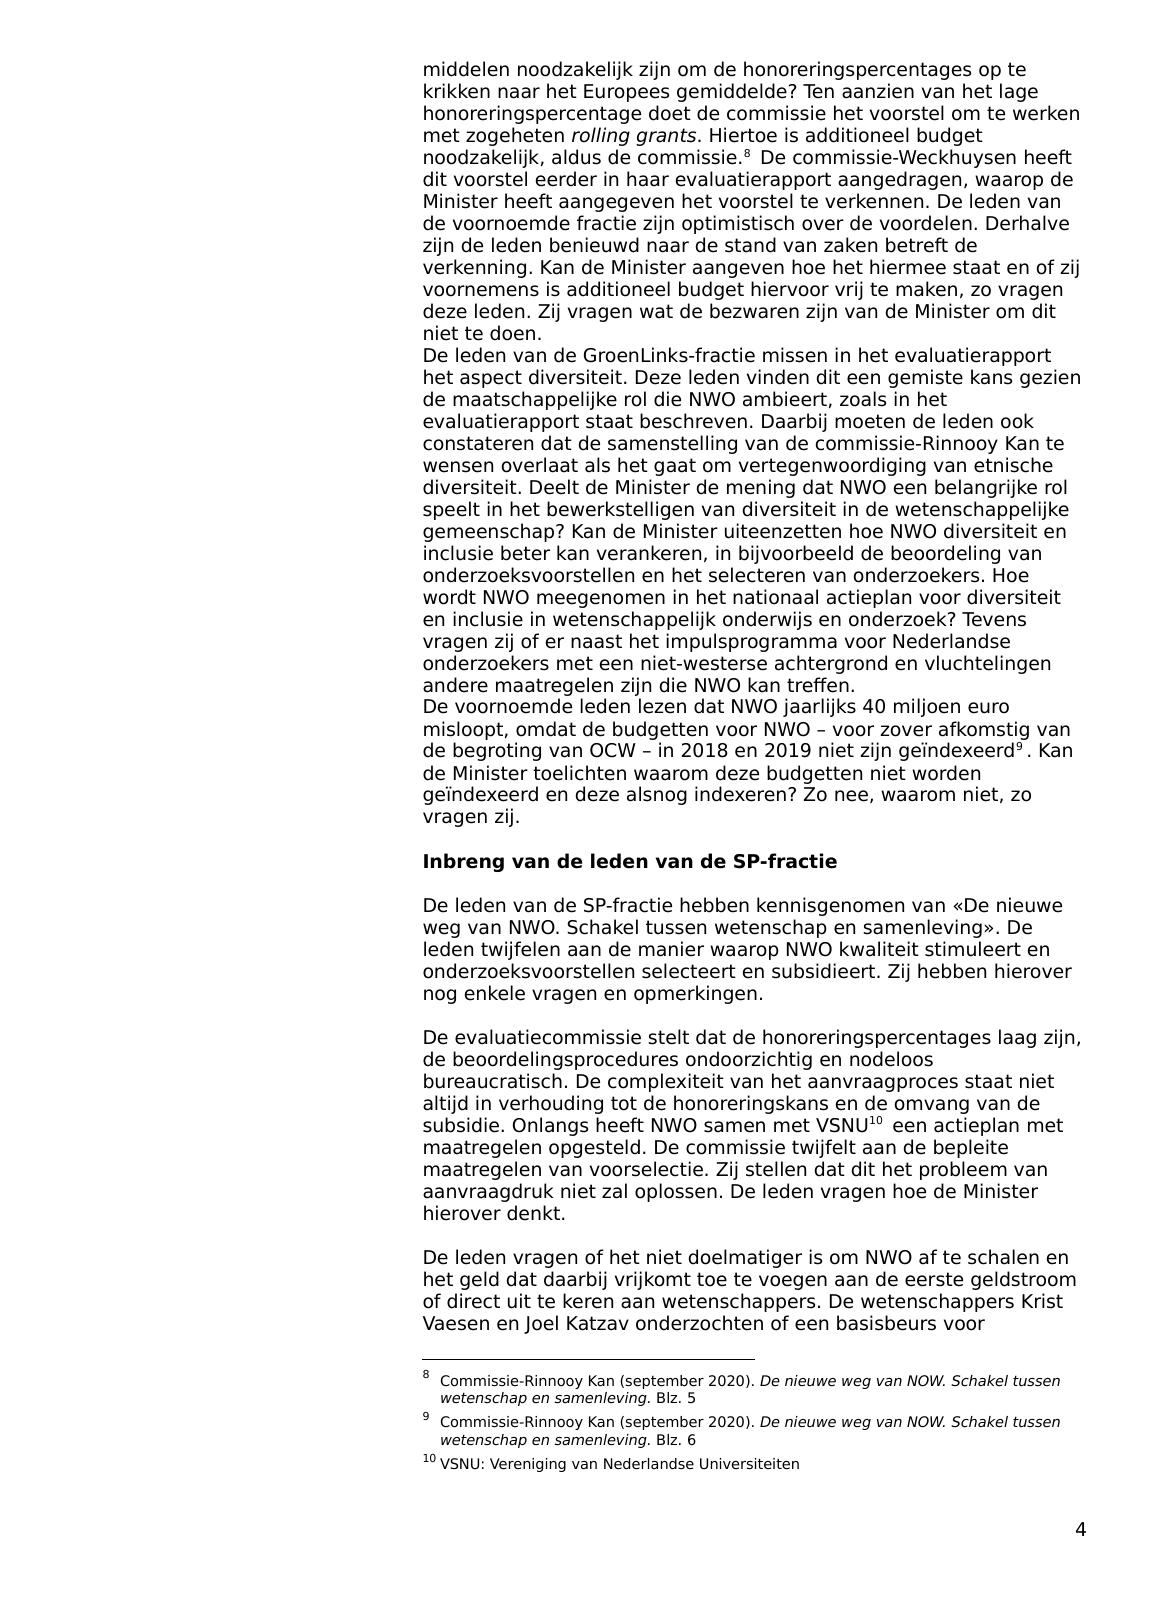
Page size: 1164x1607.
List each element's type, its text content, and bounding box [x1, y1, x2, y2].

text Commissie-Rinnooy Kan (september 2020). De nieuwe weg van NOW. Schakel tussen wetenschap en samenleving. Blz. 5 [422, 1368, 1087, 1407]
text De leden van de GroenLinks-fractie missen in het evaluatierapport het aspect diversiteit. Deze leden vinden dit een gemiste kans gezien de maatschappelijke rol die NWO ambieert, zoals in het evaluatierapport staat beschreven. Daarbij moeten de leden ook constateren dat de samenstelling van de commissie-Rinnooy Kan te wensen overlaat als het gaat om vertegenwoordiging van etnische diversiteit. Deelt de Minister de mening dat NWO een belangrijke rol speelt in het bewerkstelligen van diversiteit in de wetenschappelijke gemeenschap? Kan de Minister uiteenzetten hoe NWO diversiteit en inclusie beter kan verankeren, in bijvoorbeeld de beoordeling van onderzoeksvoorstellen en het selecteren van onderzoekers. Hoe wordt NWO meegenomen in het nationaal actieplan voor diversiteit en inclusie in wetenschappelijk onderwijs en onderzoek? Tevens vragen zij of er naast het impulsprogramma voor Nederlandse onderzoekers met een niet-westerse achtergrond en vluchtelingen andere maatregelen zijn die NWO kan treffen. [422, 345, 1087, 696]
subtitle Inbreng van de leden van de SP-fractie [422, 851, 1087, 872]
text De voornoemde leden lezen dat NWO jaarlijks 40 miljoen euro misloopt, omdat de budgetten voor NWO – voor zover afkomstig van de begroting van OCW – in 2018 en 2019 niet zijn geïndexeerd. Kan de Minister toelichten waarom deze budgetten niet worden geïndexeerd en deze alsnog indexeren? Zo nee, waarom niet, zo vragen zij. [422, 696, 1087, 828]
text Commissie-Rinnooy Kan (september 2020). De nieuwe weg van NOW. Schakel tussen wetenschap en samenleving. Blz. 6 [422, 1410, 1087, 1449]
text VSNU: Vereniging van Nederlandse Universiteiten [422, 1452, 1087, 1474]
text middelen noodzakelijk zijn om de honoreringspercentages op te krikken naar het Europees gemiddelde? Ten aanzien van het lage honoreringspercentage doet de commissie het voorstel om te werken met zogeheten rolling grants. Hiertoe is additioneel budget noodzakelijk, aldus de commissie. De commissie-Weckhuysen heeft dit voorstel eerder in haar evaluatierapport aangedragen, waarop de Minister heeft aangegeven het voorstel te verkennen. De leden van de voornoemde fractie zijn optimistisch over de voordelen. Derhalve zijn de leden benieuwd naar de stand van zaken betreft de verkenning. Kan de Minister aangeven hoe het hiermee staat en of zij voornemens is additioneel budget hiervoor vrij te maken, zo vragen deze leden. Zij vragen wat de bezwaren zijn van de Minister om dit niet te doen. [422, 59, 1087, 345]
text De leden van de SP-fractie hebben kennisgenomen van «De nieuwe weg van NWO. Schakel tussen wetenschap en samenleving». De leden twijfelen aan de manier waarop NWO kwaliteit stimuleert en onderzoeksvoorstellen selecteert en subsidieert. Zij hebben hierover nog enkele vragen en opmerkingen. [422, 895, 1087, 1004]
text De leden vragen of het niet doelmatiger is om NWO af te schalen en het geld dat daarbij vrijkomt toe te voegen aan de eerste geldstroom of direct uit te keren aan wetenschappers. De wetenschappers Krist Vaesen en Joel Katzav onderzochten of een basisbeurs voor [422, 1247, 1087, 1335]
text De evaluatiecommissie stelt dat de honoreringspercentages laag zijn, de beoordelingsprocedures ondoorzichtig en nodeloos bureaucratisch. De complexiteit van het aanvraagproces staat niet altijd in verhouding tot de honoreringskans en de omvang van de subsidie. Onlangs heeft NWO samen met VSNU een actieplan met maatregelen opgesteld. De commissie twijfelt aan de bepleite maatregelen van voorselectie. Zij stellen dat dit het probleem van aanvraagdruk niet zal oplossen. De leden vragen hoe de Minister hierover denkt. [422, 1027, 1087, 1224]
